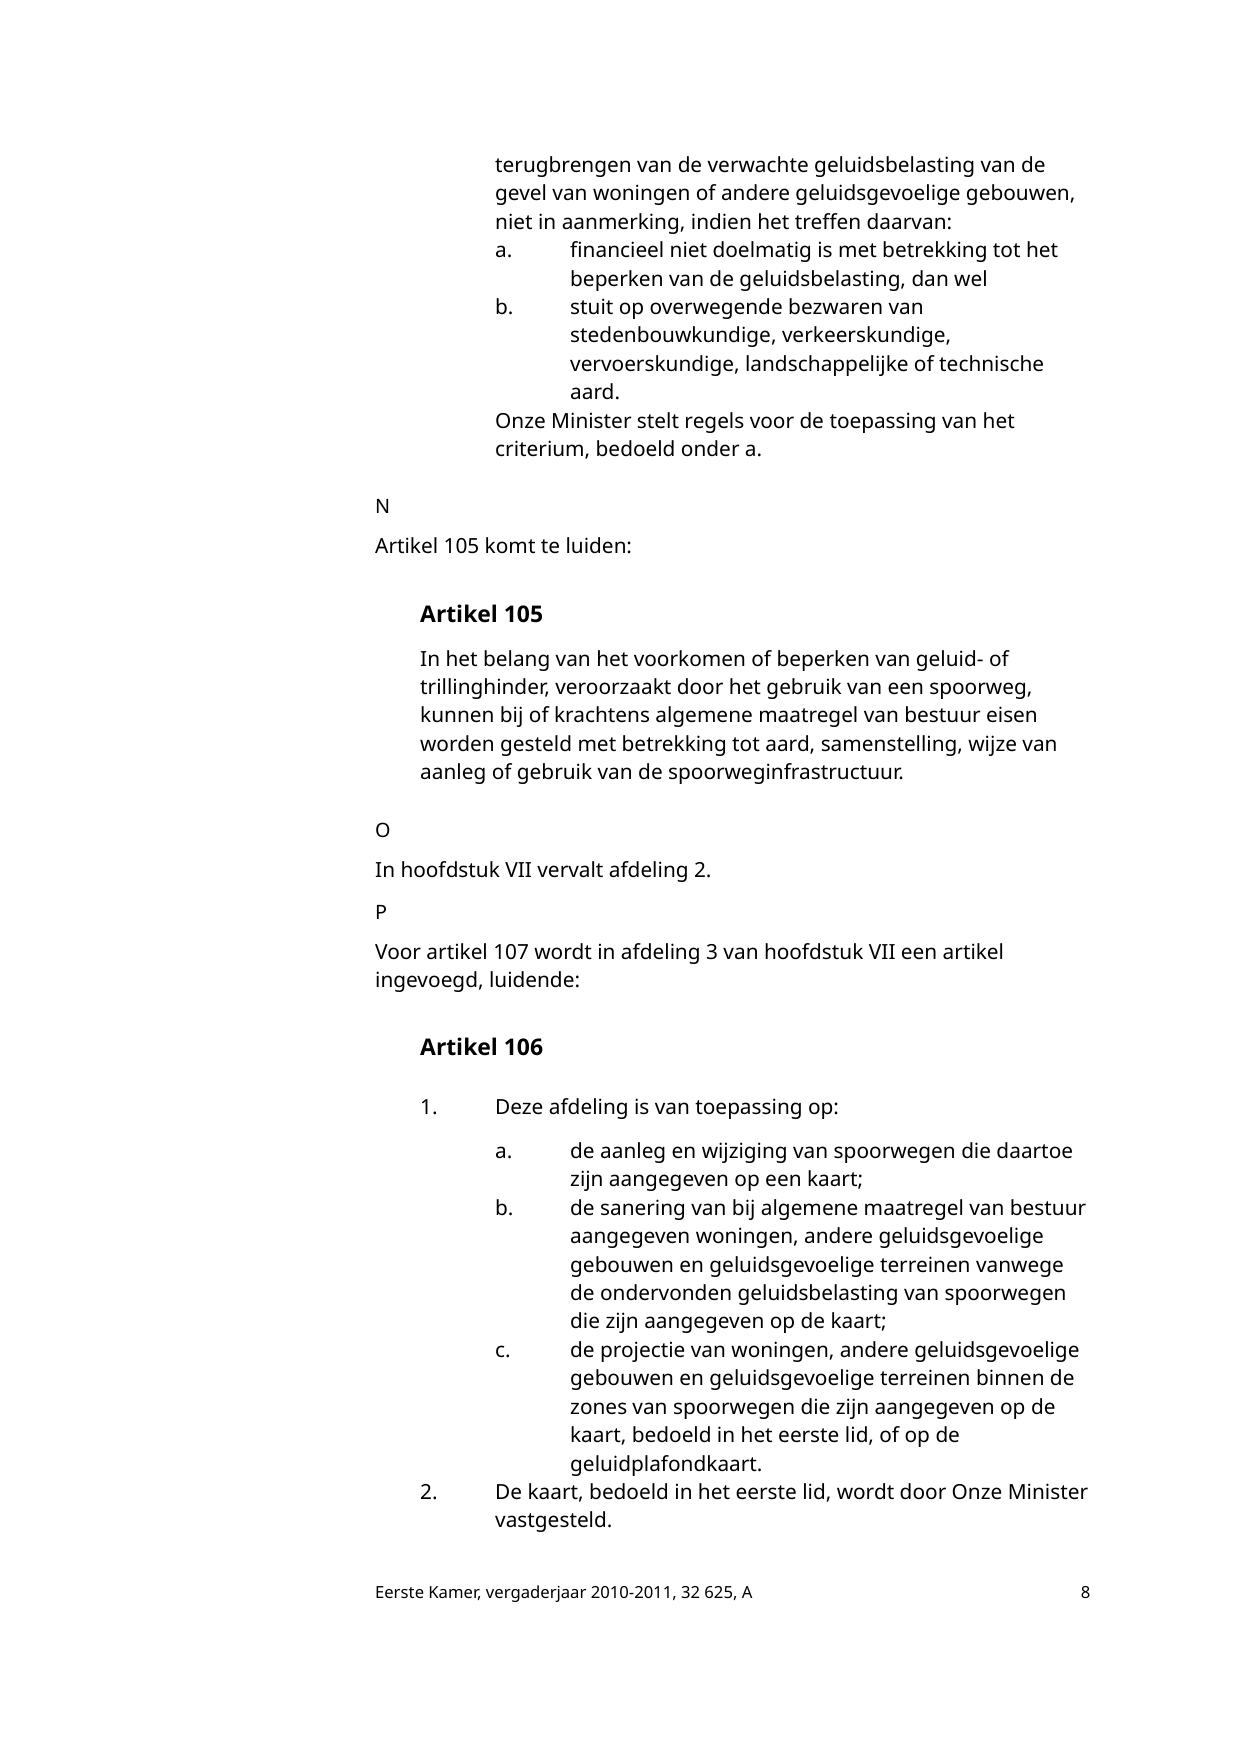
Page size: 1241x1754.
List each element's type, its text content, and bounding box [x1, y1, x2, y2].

text O [375, 816, 1090, 843]
list de sanering van bij algemene maatregel van bestuur aangegeven woningen, andere geluidsgevoelige gebouwen en geluidsgevoelige terreinen vanwege de ondervonden geluidsbelasting van spoorwegen die zijn aangegeven op de kaart; [495, 1193, 1090, 1335]
text Voor artikel 107 wordt in afdeling 3 van hoofdstuk VII een artikel ingevoegd, luidende: [375, 937, 1090, 994]
list de aanleg en wijziging van spoorwegen die daartoe zijn aangegeven op een kaart; [495, 1136, 1090, 1193]
text P [375, 898, 1090, 925]
subtitle Artikel 105 [420, 597, 1090, 629]
list financieel niet doelmatig is met betrekking tot het beperken van de geluidsbelasting, dan wel [495, 235, 1090, 292]
text In het belang van het voorkomen of beperken van geluid- of trillinghinder, veroorzaakt door het gebruik van een spoorweg, kunnen bij of krachtens algemene maatregel van bestuur eisen worden gesteld met betrekking tot aard, samenstelling, wijze van aanleg of gebruik van de spoorweginfrastructuur. [420, 644, 1090, 786]
text In hoofdstuk VII vervalt afdeling 2. [375, 855, 1090, 883]
text Artikel 105 komt te luiden: [375, 532, 1090, 560]
list Onze Minister stelt regels voor de toepassing van het criterium, bedoeld onder a. [420, 406, 1090, 463]
subtitle Artikel 106 [420, 1031, 1090, 1062]
list Deze afdeling is van toepassing op: [420, 1092, 1090, 1121]
list terugbrengen van de verwachte geluidsbelasting van de gevel van woningen of andere geluidsgevoelige gebouwen, niet in aanmerking, indien het treffen daarvan: [420, 150, 1090, 235]
list de projectie van woningen, andere geluidsgevoelige gebouwen en geluidsgevoelige terreinen binnen de zones van spoorwegen die zijn aangegeven op de kaart, bedoeld in het eerste lid, of op de geluidplafondkaart. [495, 1335, 1090, 1477]
list De kaart, bedoeld in het eerste lid, wordt door Onze Minister vastgesteld. [420, 1477, 1090, 1534]
text N [375, 493, 1090, 520]
list stuit op overwegende bezwaren van stedenbouwkundige, verkeerskundige, vervoerskundige, landschappelijke of technische aard. [495, 292, 1090, 406]
